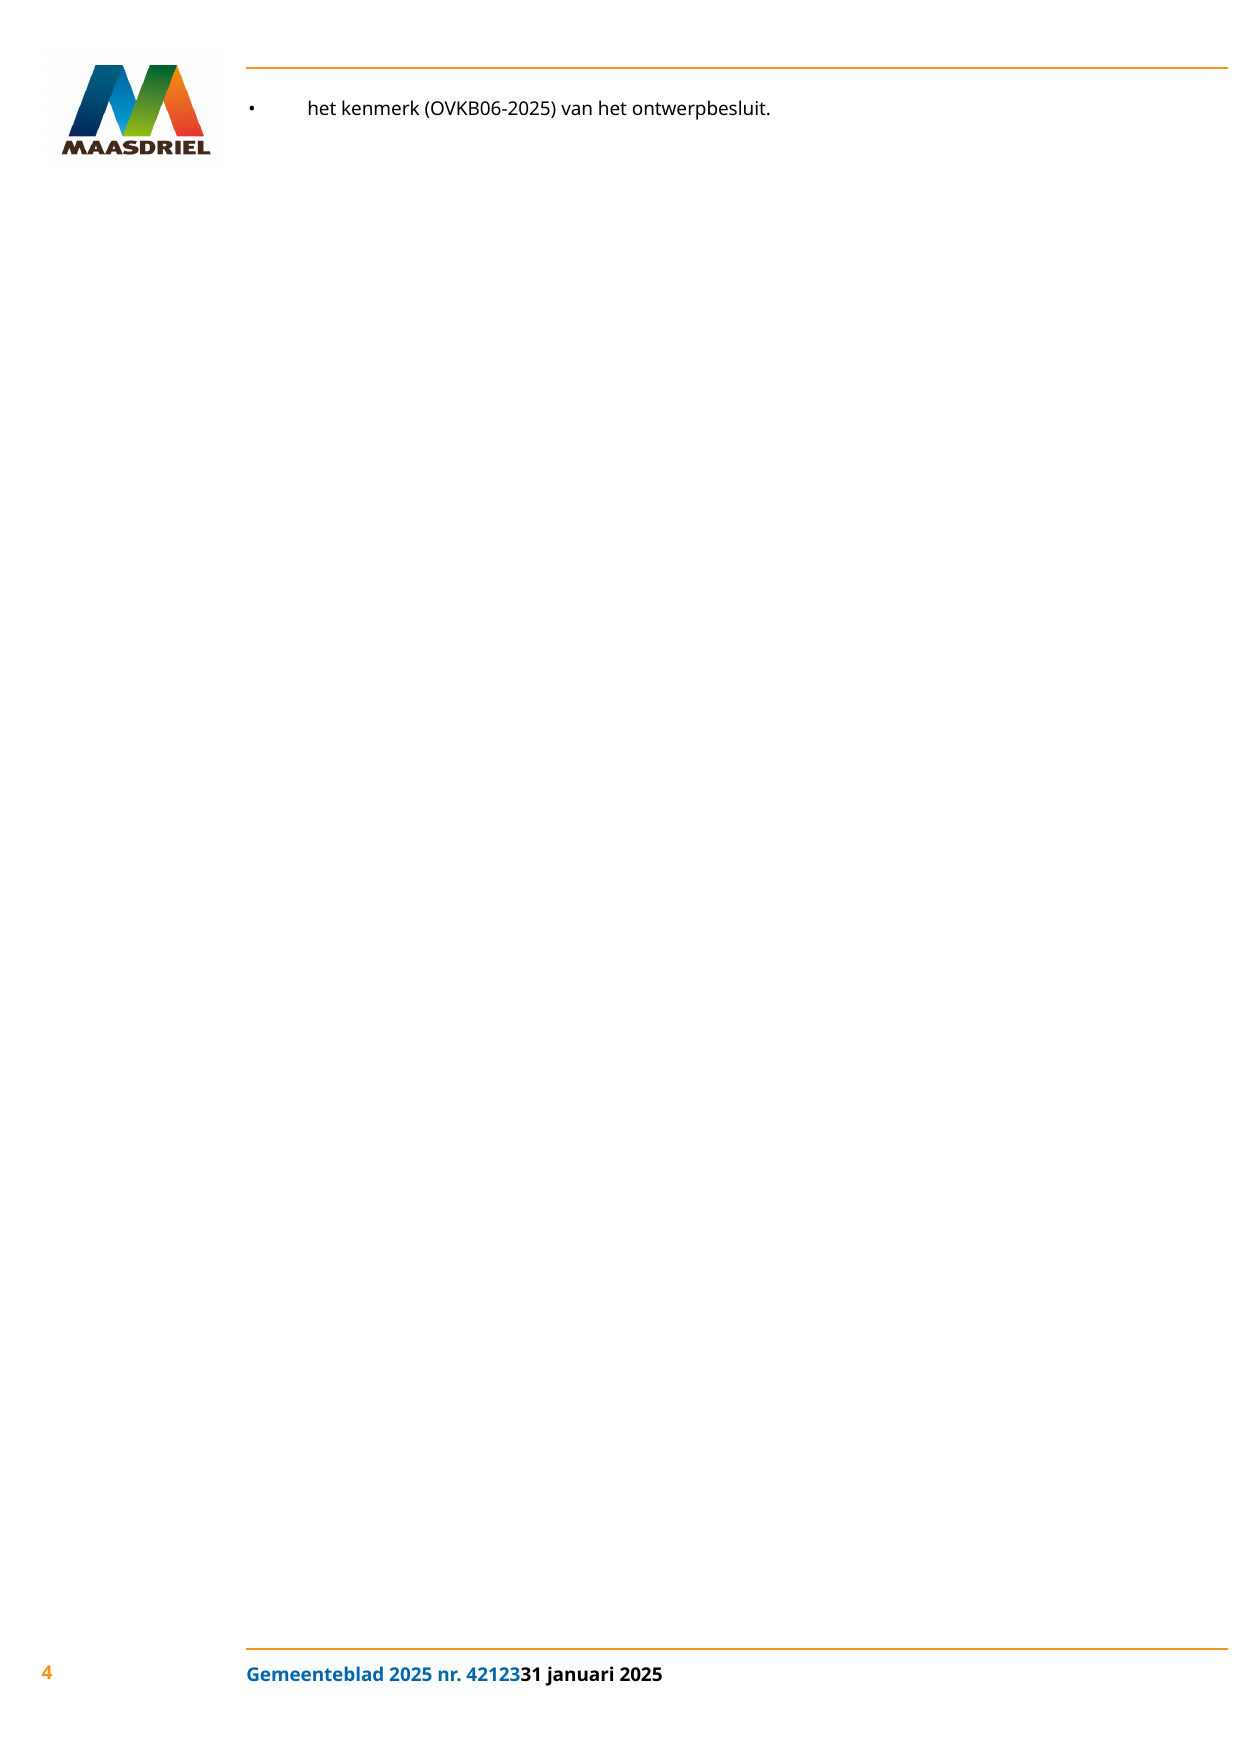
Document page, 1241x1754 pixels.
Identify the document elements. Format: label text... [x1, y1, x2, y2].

picture [41, 47, 231, 172]
list het kenmerk (OVKB06-2025) van het ontwerpbesluit. [248, 95, 1152, 121]
